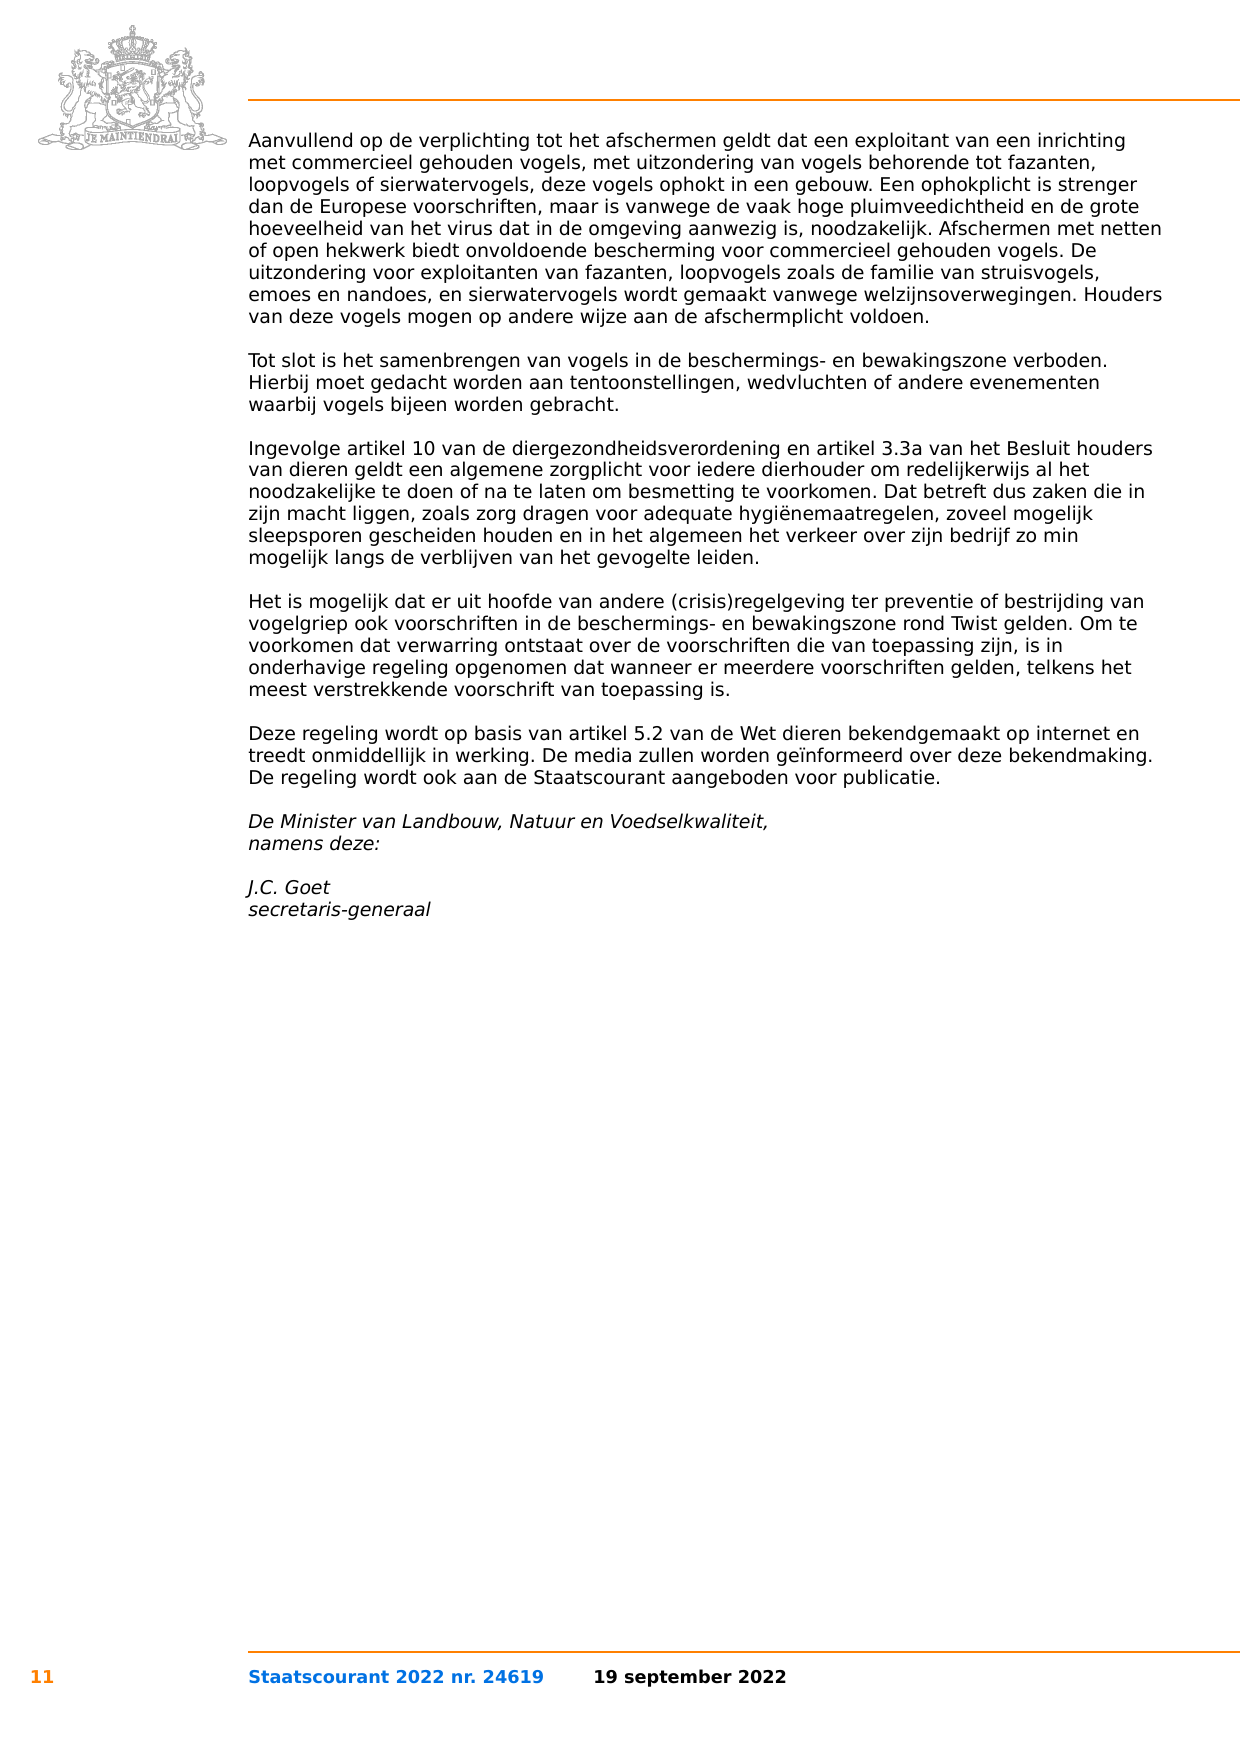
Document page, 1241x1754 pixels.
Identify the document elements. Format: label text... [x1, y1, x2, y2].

text Het is mogelijk dat er uit hoofde van andere (crisis)regelgeving ter preventie of bestrijding van vogelgriep ook voorschriften in de beschermings- en bewakingszone rond Twist gelden. Om te voorkomen dat verwarring ontstaat over de voorschriften die van toepassing zijn, is in onderhavige regeling opgenomen dat wanneer er meerdere voorschriften gelden, telkens het meest verstrekkende voorschrift van toepassing is. [248, 591, 1163, 701]
picture [38, 25, 227, 150]
text Deze regeling wordt op basis van artikel 5.2 van de Wet dieren bekendgemaakt op internet en treedt onmiddellijk in werking. De media zullen worden geïnformeerd over deze bekendmaking. De regeling wordt ook aan de Staatscourant aangeboden voor publicatie. [248, 723, 1163, 789]
text Aanvullend op de verplichting tot het afschermen geldt dat een exploitant van een inrichting met commercieel gehouden vogels, met uitzondering van vogels behorende tot fazanten, loopvogels of sierwatervogels, deze vogels ophokt in een gebouw. Een ophokplicht is strenger dan de Europese voorschriften, maar is vanwege de vaak hoge pluimveedichtheid en de grote hoeveelheid van het virus dat in de omgeving aanwezig is, noodzakelijk. Afschermen met netten of open hekwerk biedt onvoldoende bescherming voor commercieel gehouden vogels. De uitzondering voor exploitanten van fazanten, loopvogels zoals de familie van struisvogels, emoes en nandoes, en sierwatervogels wordt gemaakt vanwege welzijnsoverwegingen. Houders van deze vogels mogen op andere wijze aan de afschermplicht voldoen. [248, 130, 1163, 328]
text De Minister van Landbouw, Natuur en Voedselkwaliteit, namens deze: J.C. Goet secretaris-generaal [248, 811, 1163, 921]
text Ingevolge artikel 10 van de diergezondheidsverordening en artikel 3.3a van het Besluit houders van dieren geldt een algemene zorgplicht voor iedere dierhouder om redelijkerwijs al het noodzakelijke te doen of na te laten om besmetting te voorkomen. Dat betreft dus zaken die in zijn macht liggen, zoals zorg dragen voor adequate hygiënemaatregelen, zoveel mogelijk sleepsporen gescheiden houden en in het algemeen het verkeer over zijn bedrijf zo min mogelijk langs de verblijven van het gevogelte leiden. [248, 437, 1163, 569]
text Tot slot is het samenbrengen van vogels in de beschermings- en bewakingszone verboden. Hierbij moet gedacht worden aan tentoonstellingen, wedvluchten of andere evenementen waarbij vogels bijeen worden gebracht. [248, 349, 1163, 416]
